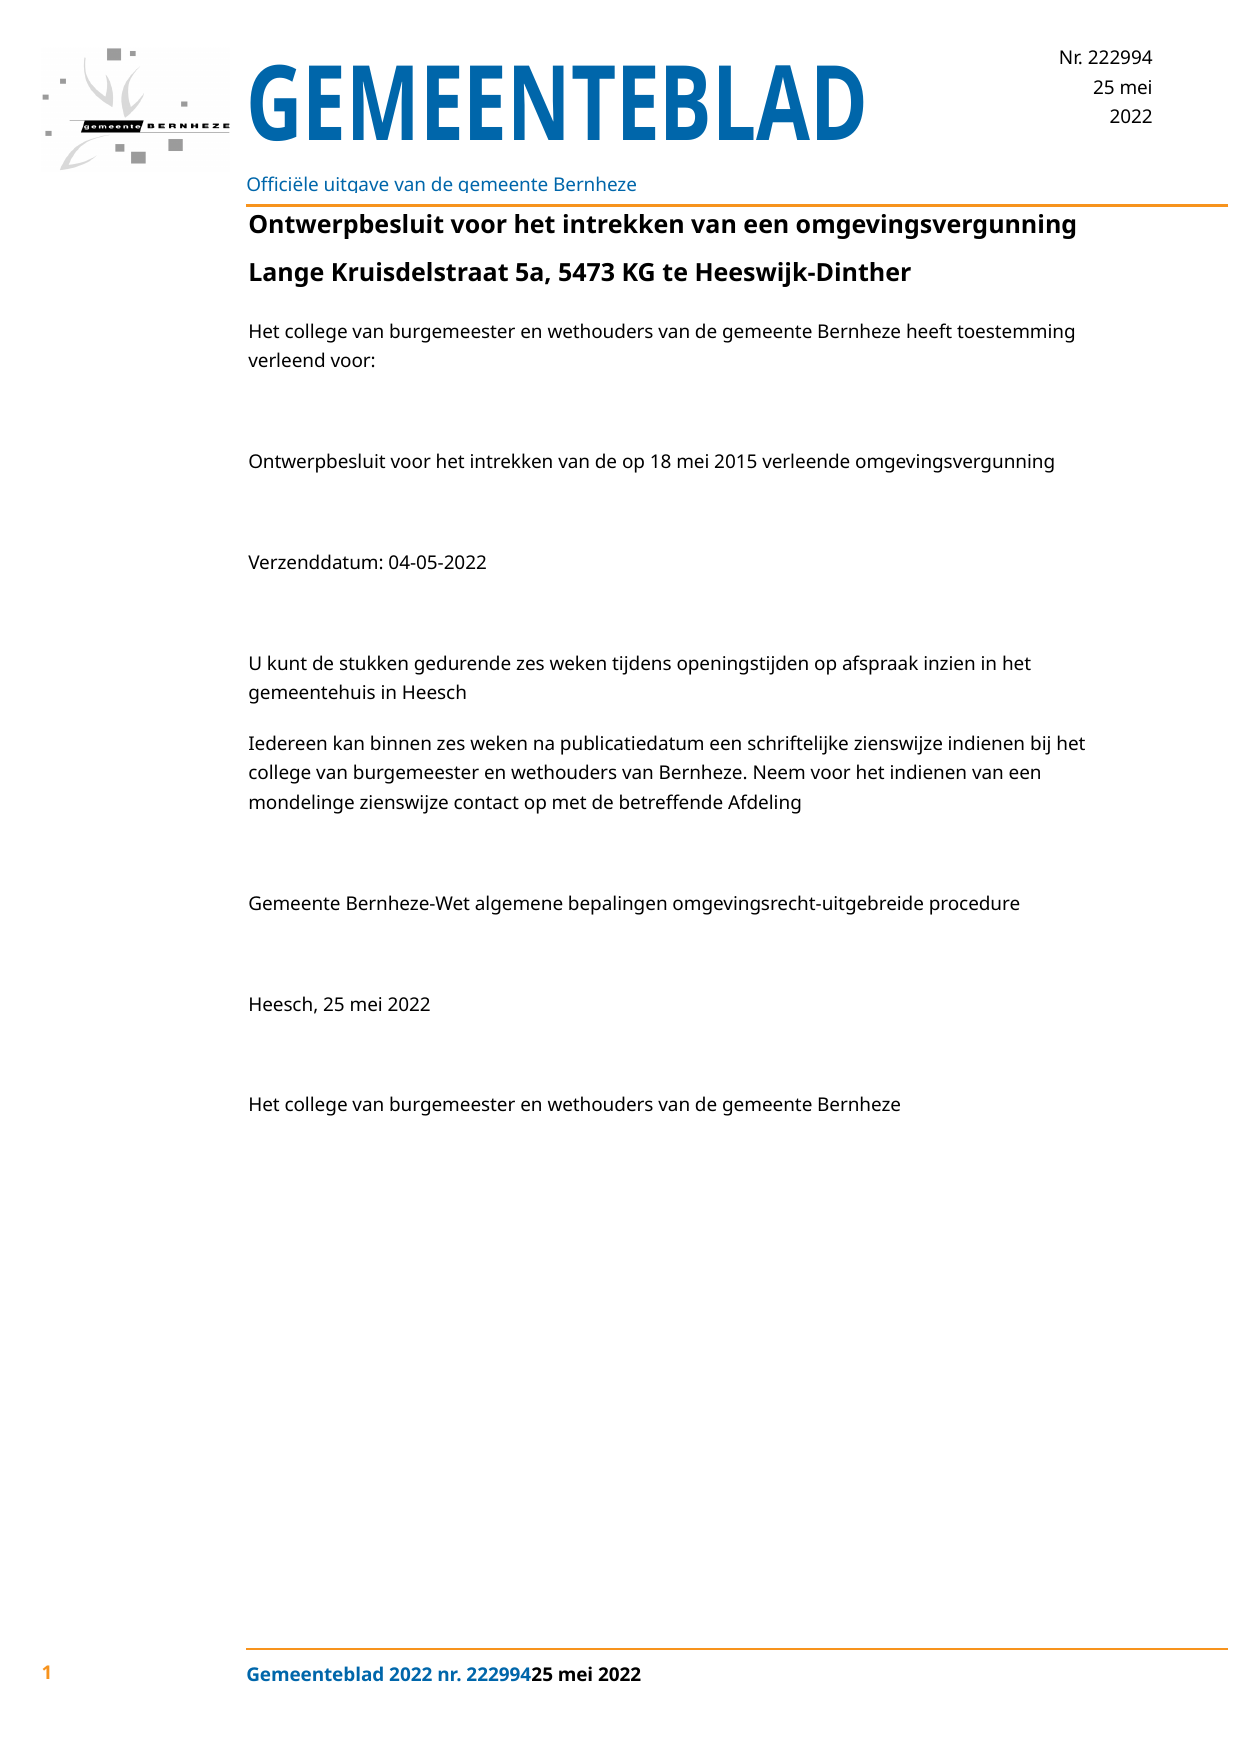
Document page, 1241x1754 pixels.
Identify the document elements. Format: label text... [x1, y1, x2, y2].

text Ontwerpbesluit voor het intrekken van de op 18 mei 2015 verleende omgevingsvergunning [248, 448, 1152, 474]
text Gemeente Bernheze-Wet algemene bepalingen omgevingsrecht-uitgebreide procedure [248, 890, 1152, 916]
text Heesch, 25 mei 2022 [248, 991, 1152, 1017]
text Het college van burgemeester en wethouders van de gemeente Bernheze heeft toestemming verleend voor: [248, 318, 1152, 373]
text Ontwerpbesluit voor het intrekken van een omgevingsvergunning Lange Kruisdelstraat 5a, 5473 KG te Heeswijk-Dinther [248, 207, 1152, 288]
text Iedereen kan binnen zes weken na publicatiedatum een schriftelijke zienswijze indienen bij het college van burgemeester en wethouders van Bernheze. Neem voor het indienen van een mondelinge zienswijze contact op met de betreffende Afdeling [248, 730, 1152, 815]
picture [41, 47, 231, 172]
text Het college van burgemeester en wethouders van de gemeente Bernheze [248, 1092, 1152, 1117]
text Verzenddatum: 04-05-2022 [248, 549, 1152, 575]
text U kunt de stukken gedurende zes weken tijdens openingstijden op afspraak inzien in het gemeentehuis in Heesch [248, 650, 1152, 705]
